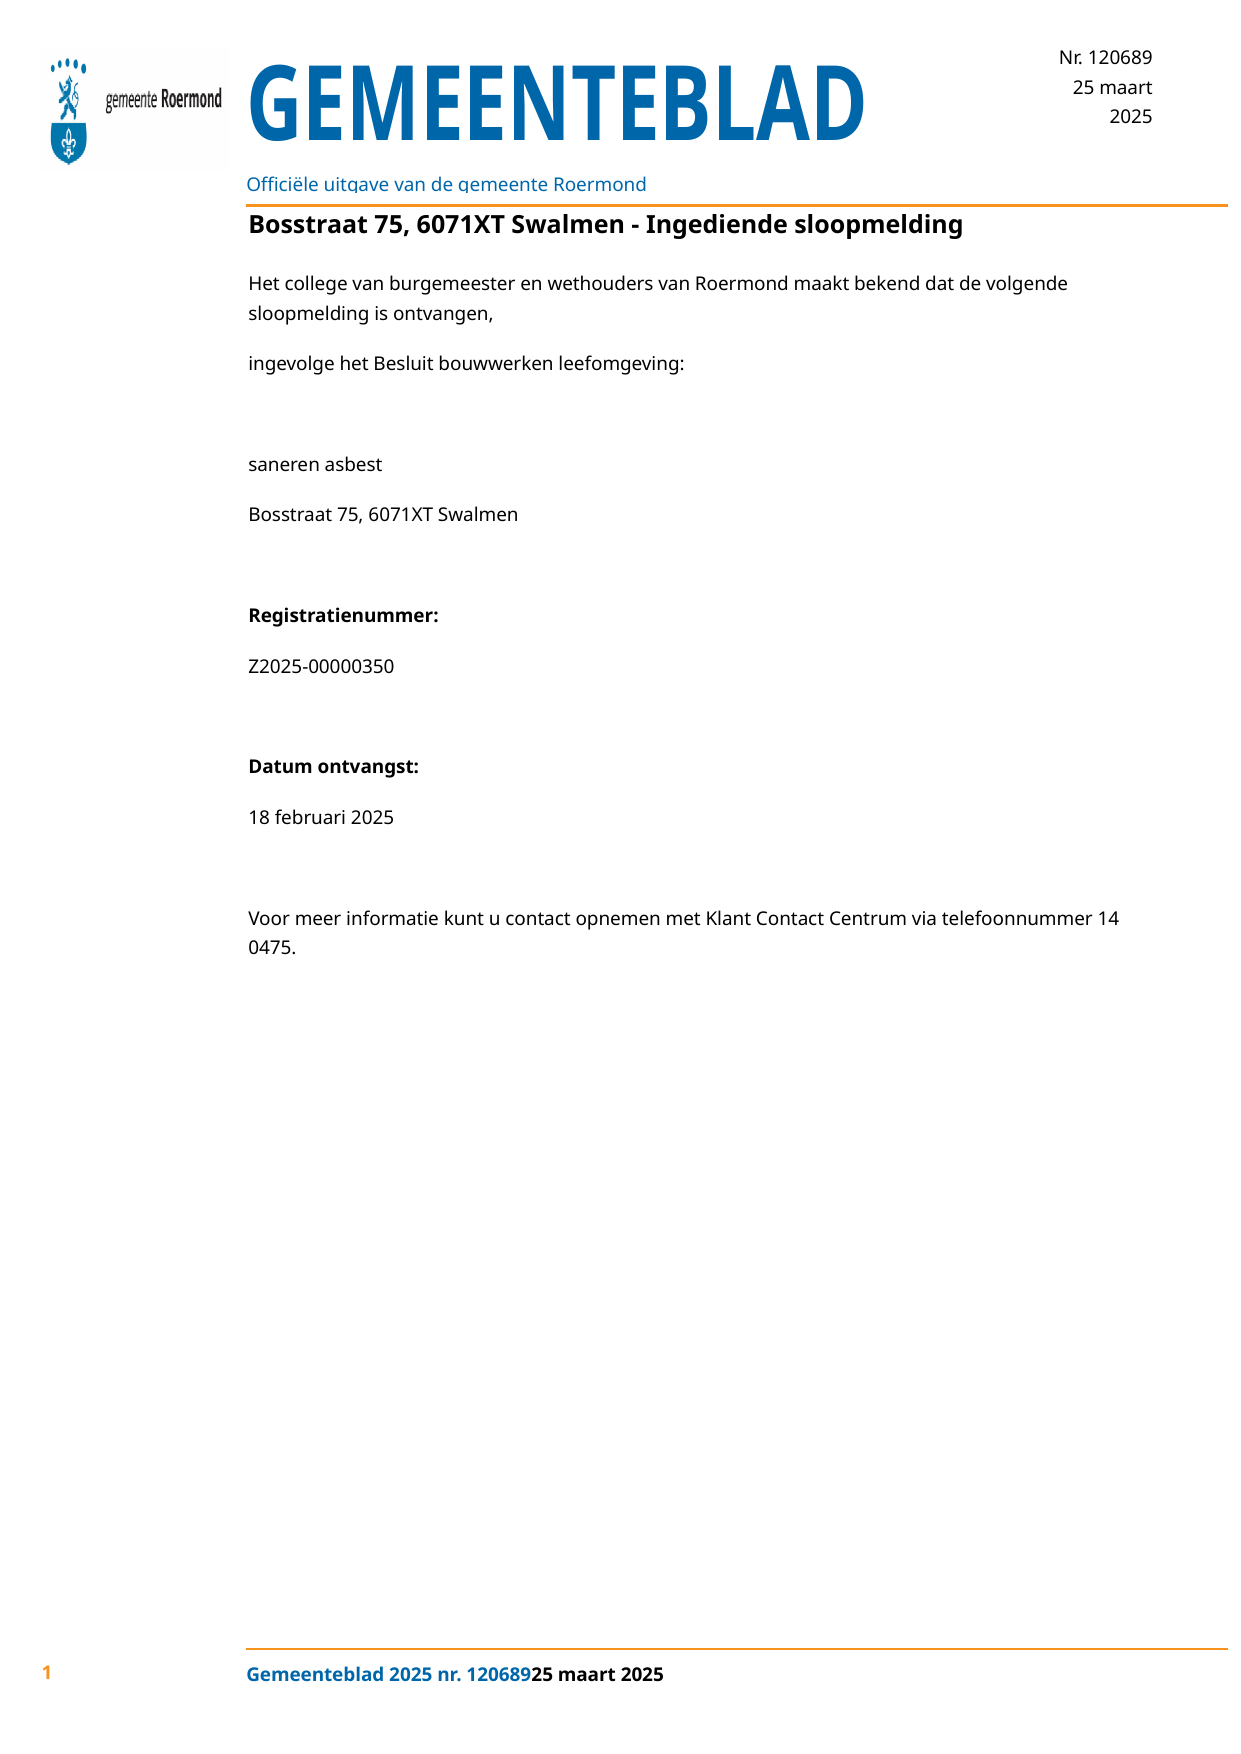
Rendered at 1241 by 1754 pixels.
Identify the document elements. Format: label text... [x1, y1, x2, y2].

text Datum ontvangst: [248, 754, 1152, 779]
text ingevolge het Besluit bouwwerken leefomgeving: [248, 350, 1152, 376]
text Bosstraat 75, 6071XT Swalmen [248, 502, 1152, 527]
text Bosstraat 75, 6071XT Swalmen - Ingediende sloopmelding [248, 207, 1152, 241]
picture [41, 47, 231, 172]
text saneren asbest [248, 451, 1152, 477]
text Z2025-00000350 [248, 653, 1152, 678]
text Registratienummer: [248, 602, 1152, 628]
text 18 februari 2025 [248, 804, 1152, 830]
text Het college van burgemeester en wethouders van Roermond maakt bekend dat de volgende sloopmelding is ontvangen, [248, 270, 1152, 326]
text Voor meer informatie kunt u contact opnemen met Klant Contact Centrum via telefoonnummer 14 0475. [248, 905, 1152, 960]
